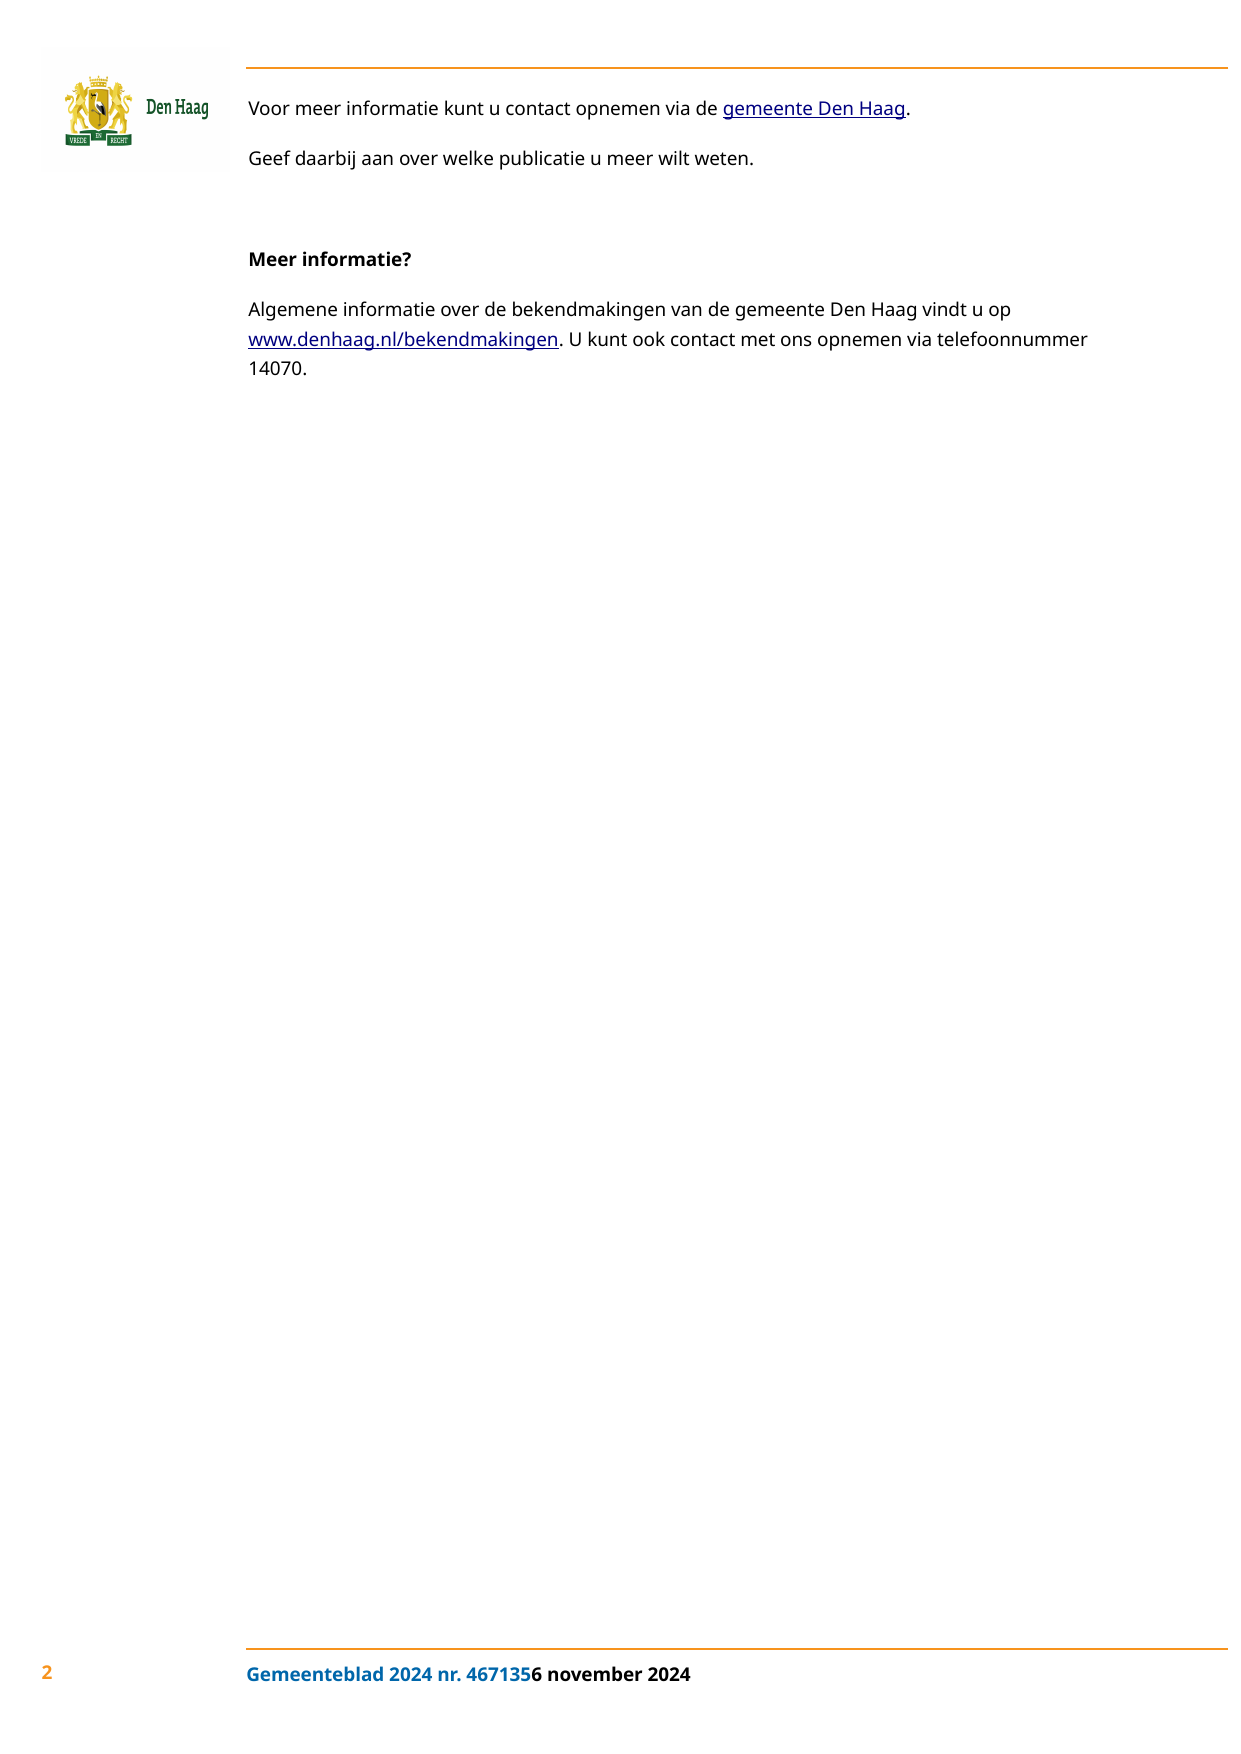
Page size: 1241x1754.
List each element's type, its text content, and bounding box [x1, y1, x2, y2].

picture [41, 47, 231, 172]
text Meer informatie? [248, 246, 1152, 272]
text Algemene informatie over de bekendmakingen van de gemeente Den Haag vindt u op www.denhaag.nl/bekendmakingen. U kunt ook contact met ons opnemen via telefoonnummer 14070. [248, 296, 1152, 381]
text Voor meer informatie kunt u contact opnemen via de gemeente Den Haag. [248, 95, 1152, 121]
text Geef daarbij aan over welke publicatie u meer wilt weten. [248, 145, 1152, 171]
